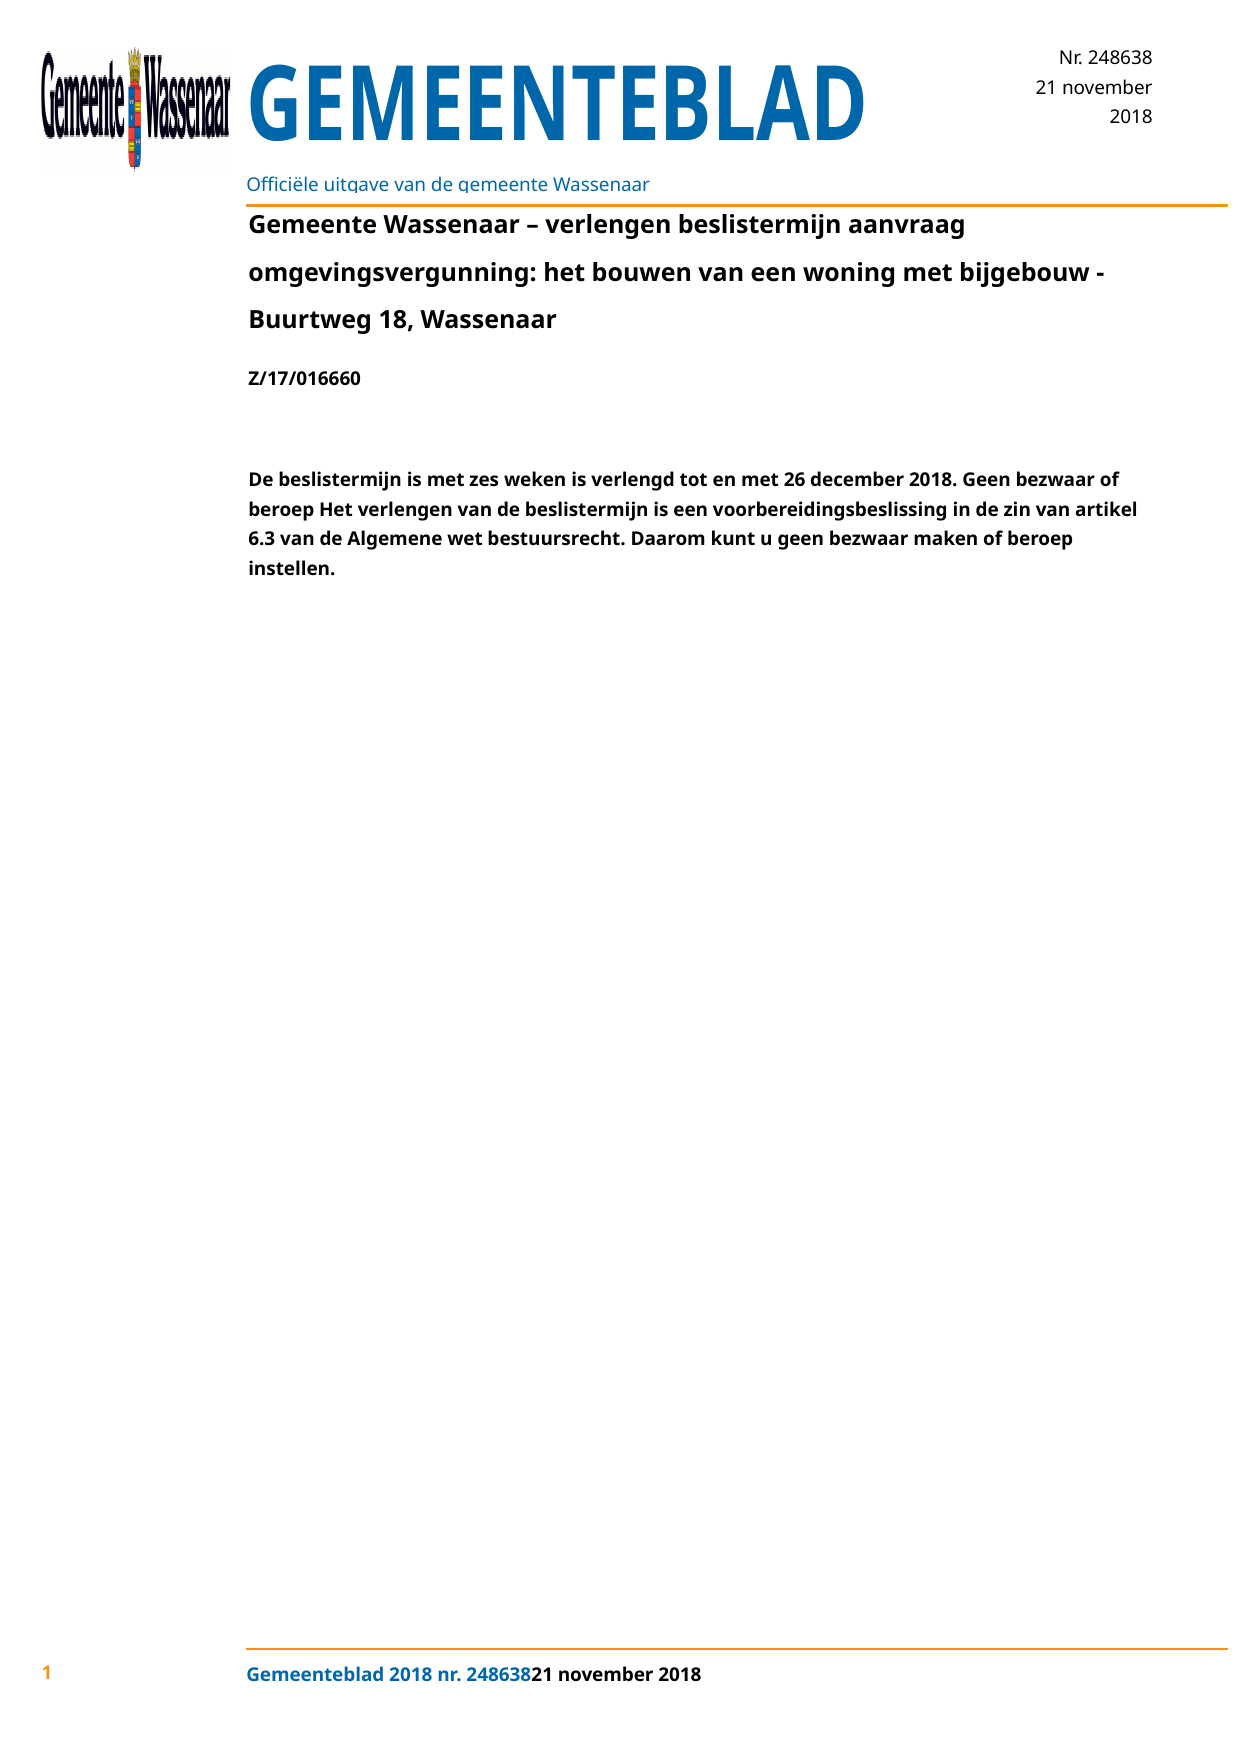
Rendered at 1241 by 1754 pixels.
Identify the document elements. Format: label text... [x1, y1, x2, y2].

text Z/17/016660 [248, 366, 1152, 391]
picture [41, 47, 231, 172]
text Gemeente Wassenaar – verlengen beslistermijn aanvraag omgevingsvergunning: het bouwen van een woning met bijgebouw - Buurtweg 18, Wassenaar [248, 207, 1152, 336]
text De beslistermijn is met zes weken is verlengd tot en met 26 december 2018. Geen bezwaar of beroep Het verlengen van de beslistermijn is een voorbereidingsbeslissing in de zin van artikel 6.3 van de Algemene wet bestuursrecht. Daarom kunt u geen bezwaar maken of beroep instellen. [248, 466, 1152, 581]
